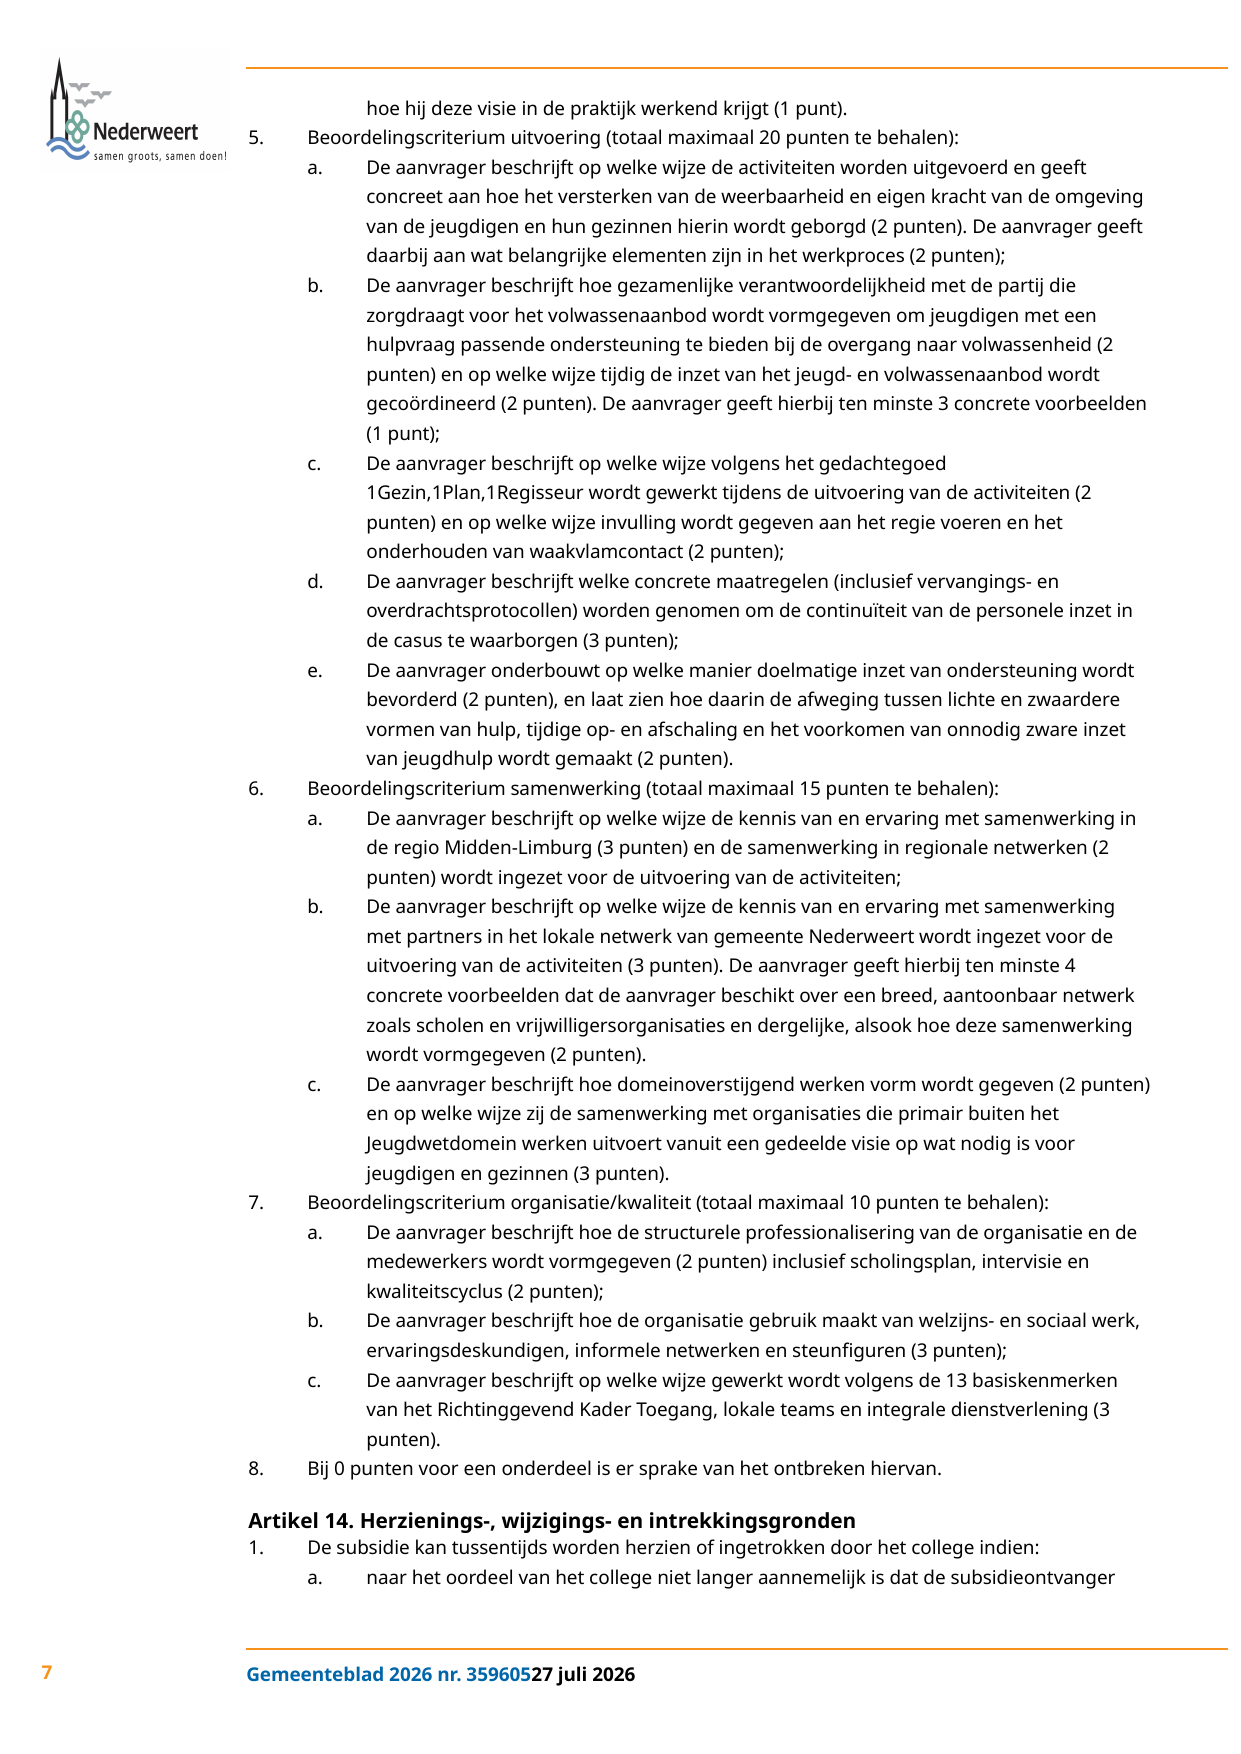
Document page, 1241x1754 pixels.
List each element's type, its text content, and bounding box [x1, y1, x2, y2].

picture [41, 47, 231, 172]
list De aanvrager beschrijft op welke wijze de kennis van en ervaring met samenwerking in de regio Midden-Limburg (3 punten) en de samenwerking in regionale netwerken (2 punten) wordt ingezet voor de uitvoering van de activiteiten; [307, 805, 1152, 890]
list De aanvrager beschrijft hoe de structurele professionalisering van de organisatie en de medewerkers wordt vormgegeven (2 punten) inclusief scholingsplan, intervisie en kwaliteitscyclus (2 punten); [307, 1219, 1152, 1304]
list De aanvrager onderbouwt op welke manier doelmatige inzet van ondersteuning wordt bevorderd (2 punten), en laat zien hoe daarin de afweging tussen lichte en zwaardere vormen van hulp, tijdige op- en afschaling en het voorkomen van onnodig zware inzet van jeugdhulp wordt gemaakt (2 punten). [307, 657, 1152, 771]
list De aanvrager beschrijft welke concrete maatregelen (inclusief vervangings- en overdrachtsprotocollen) worden genomen om de continuïteit van de personele inzet in de casus te waarborgen (3 punten); [307, 568, 1152, 653]
list Bij 0 punten voor een onderdeel is er sprake van het ontbreken hiervan. [248, 1456, 1152, 1481]
list De aanvrager beschrijft hoe de organisatie gebruik maakt van welzijns- en sociaal werk, ervaringsdeskundigen, informele netwerken en steunfiguren (3 punten); [307, 1308, 1152, 1363]
list naar het oordeel van het college niet langer aannemelijk is dat de subsidieontvanger [307, 1564, 1152, 1590]
list De aanvrager beschrijft op welke wijze volgens het gedachtegoed 1Gezin,1Plan,1Regisseur wordt gewerkt tijdens de uitvoering van de activiteiten (2 punten) en op welke wijze invulling wordt gegeven aan het regie voeren en het onderhouden van waakvlamcontact (2 punten); [307, 450, 1152, 564]
list De aanvrager beschrijft op welke wijze gewerkt wordt volgens de 13 basiskenmerken van het Richtinggevend Kader Toegang, lokale teams en integrale dienstverlening (3 punten). [307, 1367, 1152, 1452]
list Beoordelingscriterium uitvoering (totaal maximaal 20 punten te behalen): [248, 124, 1152, 150]
list De aanvrager beschrijft hoe gezamenlijke verantwoordelijkheid met de partij die zorgdraagt voor het volwassenaanbod wordt vormgegeven om jeugdigen met een hulpvraag passende ondersteuning te bieden bij de overgang naar volwassenheid (2 punten) en op welke wijze tijdig de inzet van het jeugd- en volwassenaanbod wordt gecoördineerd (2 punten). De aanvrager geeft hierbij ten minste 3 concrete voorbeelden (1 punt); [307, 272, 1152, 446]
list De aanvrager beschrijft hoe domeinoverstijgend werken vorm wordt gegeven (2 punten) en op welke wijze zij de samenwerking met organisaties die primair buiten het Jeugdwetdomein werken uitvoert vanuit een gedeelde visie op wat nodig is voor jeugdigen en gezinnen (3 punten). [307, 1071, 1152, 1186]
list De aanvrager beschrijft op welke wijze de kennis van en ervaring met samenwerking met partners in het lokale netwerk van gemeente Nederweert wordt ingezet voor de uitvoering van de activiteiten (3 punten). De aanvrager geeft hierbij ten minste 4 concrete voorbeelden dat de aanvrager beschikt over een breed, aantoonbaar netwerk zoals scholen en vrijwilligersorganisaties en dergelijke, alsook hoe deze samenwerking wordt vormgegeven (2 punten). [307, 893, 1152, 1067]
list De aanvrager beschrijft op welke wijze de activiteiten worden uitgevoerd en geeft concreet aan hoe het versterken van de weerbaarheid en eigen kracht van de omgeving van de jeugdigen en hun gezinnen hierin wordt geborgd (2 punten). De aanvrager geeft daarbij aan wat belangrijke elementen zijn in het werkproces (2 punten); [307, 154, 1152, 268]
text Artikel 14. Herzienings-, wijzigings- en intrekkingsgronden [248, 1506, 1152, 1534]
list Beoordelingscriterium samenwerking (totaal maximaal 15 punten te behalen): [248, 775, 1152, 801]
list hoe hij deze visie in de praktijk werkend krijgt (1 punt). [307, 95, 1152, 121]
list Beoordelingscriterium organisatie/kwaliteit (totaal maximaal 10 punten te behalen): [248, 1189, 1152, 1215]
list De subsidie kan tussentijds worden herzien of ingetrokken door het college indien: [248, 1534, 1152, 1560]
